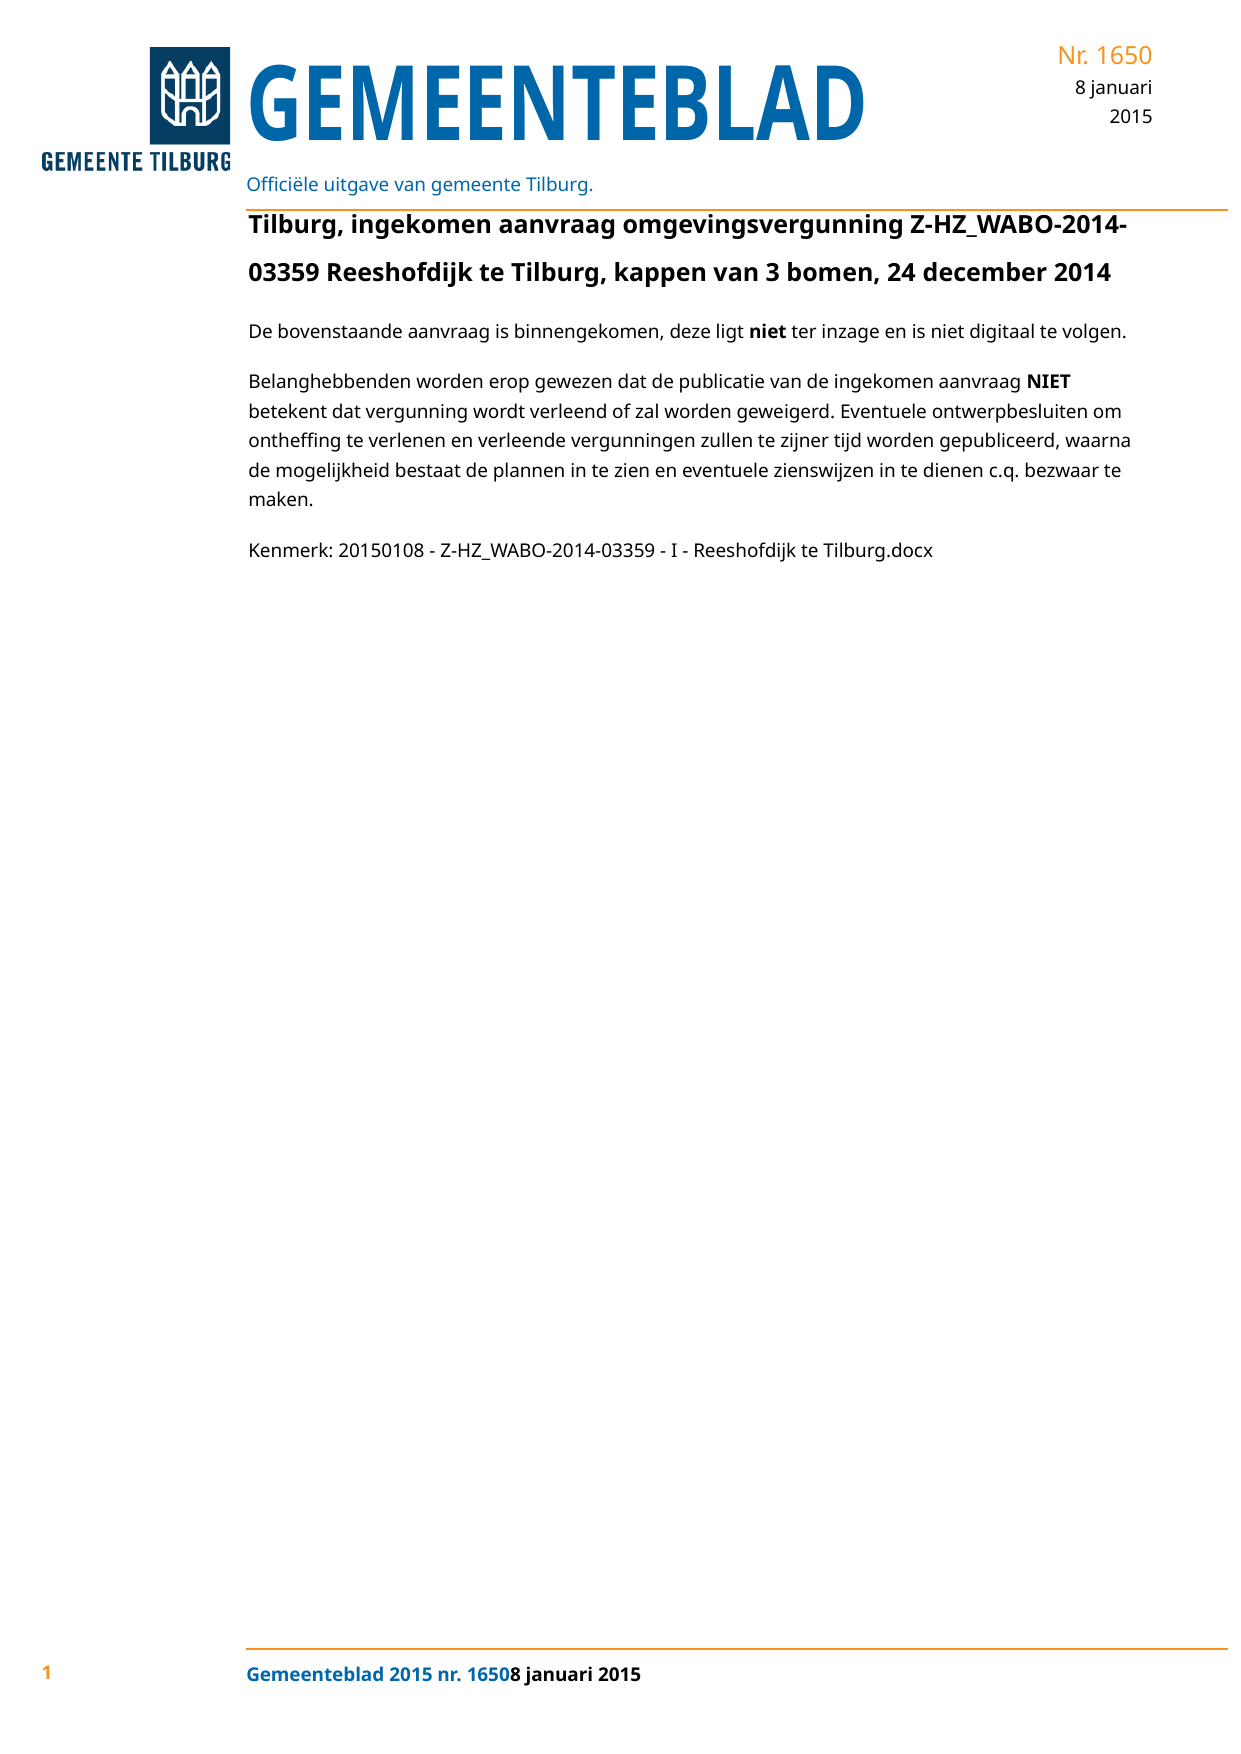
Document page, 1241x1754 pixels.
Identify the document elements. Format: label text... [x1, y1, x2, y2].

text Tilburg, ingekomen aanvraag omgevingsvergunning Z-HZ_WABO-2014-03359 Reeshofdijk te Tilburg, kappen van 3 bomen, 24 december 2014 [248, 211, 1152, 288]
text Kenmerk: 20150108 - Z-HZ_WABO-2014-03359 - I - Reeshofdijk te Tilburg.docx [248, 537, 1152, 563]
text De bovenstaande aanvraag is binnengekomen, deze ligt niet ter inzage en is niet digitaal te volgen. [248, 318, 1152, 344]
text Belanghebbenden worden erop gewezen dat de publicatie van de ingekomen aanvraag NIET betekent dat vergunning wordt verleend of zal worden geweigerd. Eventuele ontwerpbesluiten om ontheffing te verlenen en verleende vergunningen zullen te zijner tijd worden gepubliceerd, waarna de mogelijkheid bestaat de plannen in te zien en eventuele zienswijzen in te dienen c.q. bezwaar te maken. [248, 368, 1152, 512]
picture [41, 47, 231, 172]
